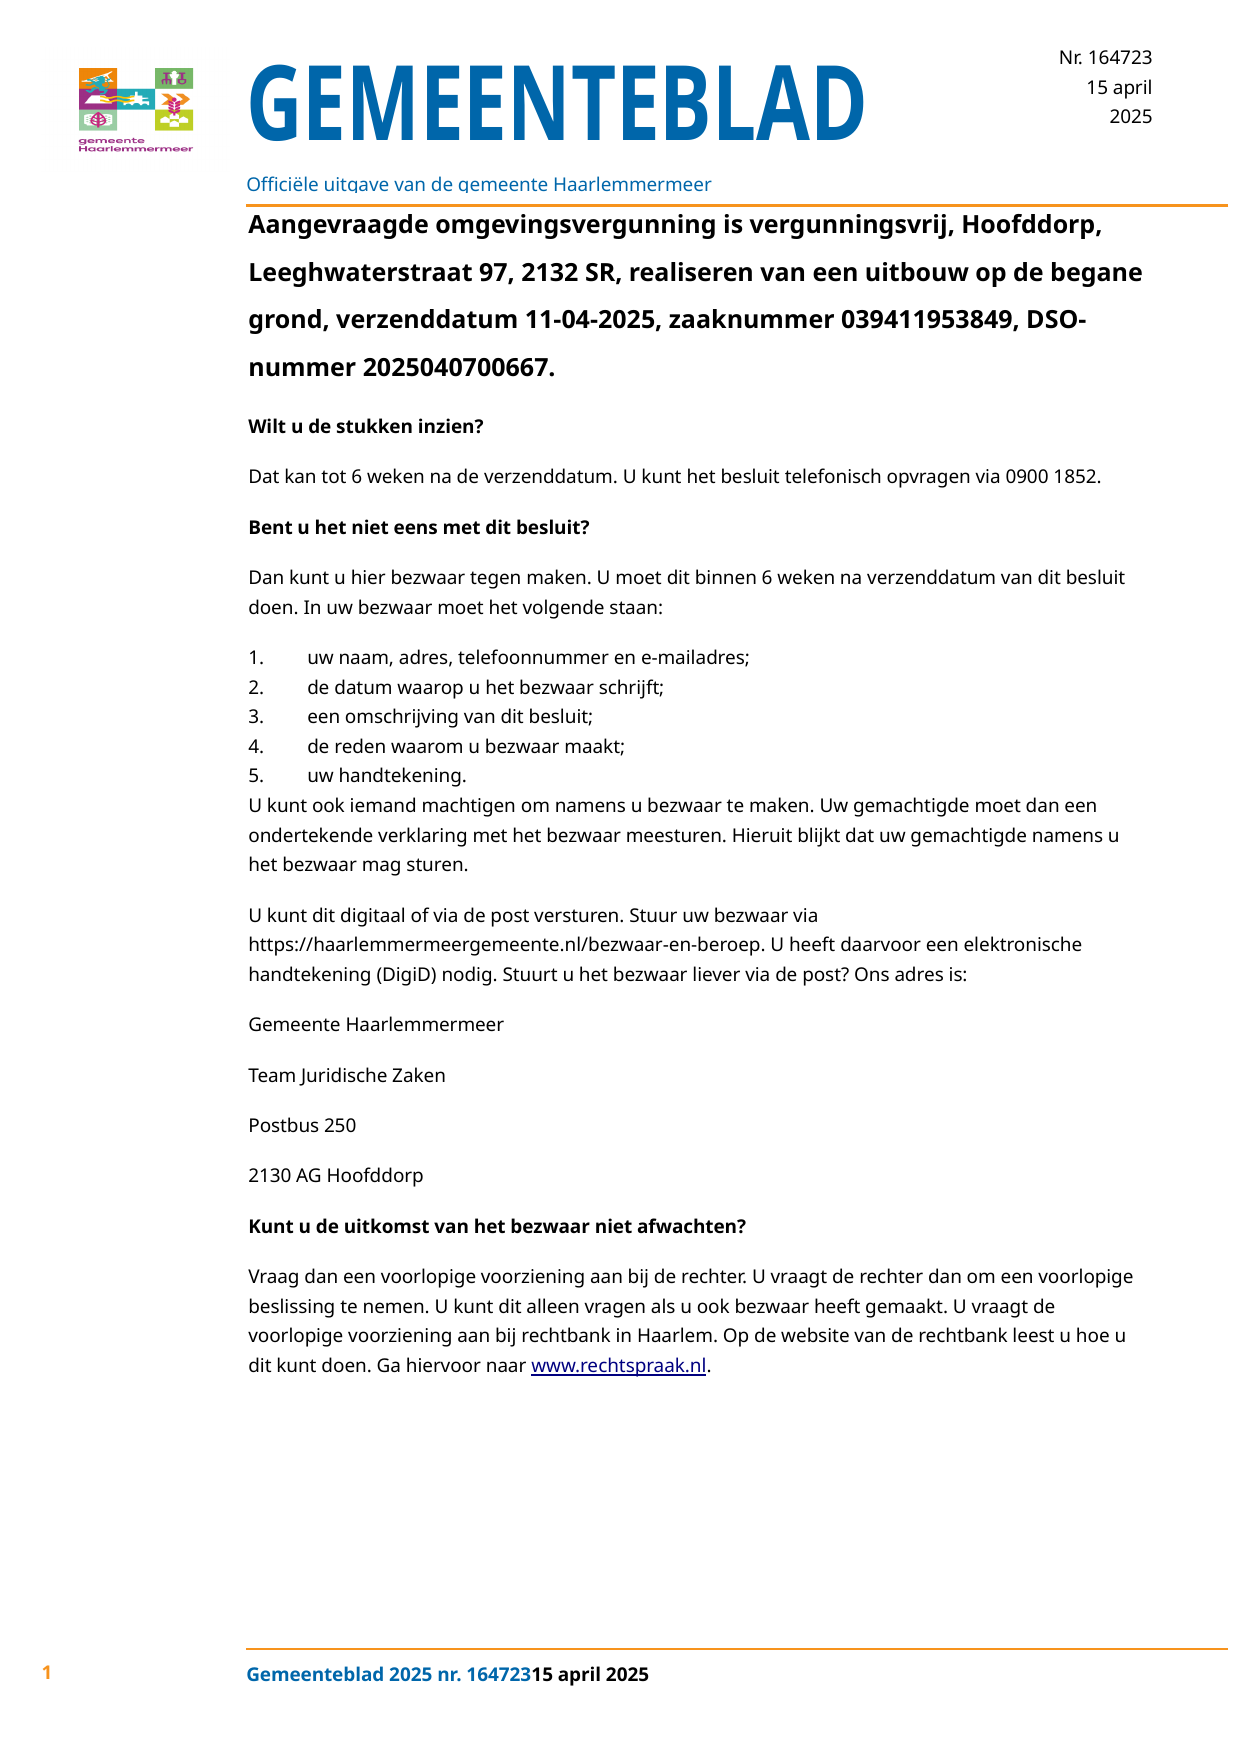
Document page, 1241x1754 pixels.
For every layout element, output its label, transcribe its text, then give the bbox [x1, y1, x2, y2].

list de datum waarop u het bezwaar schrijft; [248, 674, 1152, 700]
text Team Juridische Zaken [248, 1062, 1152, 1088]
text Aangevraagde omgevingsvergunning is vergunningsvrij, Hoofddorp, Leeghwaterstraat 97, 2132 SR, realiseren van een uitbouw op de begane grond, verzenddatum 11-04-2025, zaaknummer 039411953849, DSO-nummer 2025040700667. [248, 207, 1152, 384]
list de reden waarom u bezwaar maakt; [248, 733, 1152, 759]
text Vraag dan een voorlopige voorziening aan bij de rechter. U vraagt de rechter dan om een voorlopige beslissing te nemen. U kunt dit alleen vragen als u ook bezwaar heeft gemaakt. U vraagt de voorlopige voorziening aan bij rechtbank in Haarlem. Op de website van de rechtbank leest u hoe u dit kunt doen. Ga hiervoor naar www.rechtspraak.nl. [248, 1263, 1152, 1378]
text Dan kunt u hier bezwaar tegen maken. U moet dit binnen 6 weken na verzenddatum van dit besluit doen. In uw bezwaar moet het volgende staan: [248, 564, 1152, 620]
text Kunt u de uitkomst van het bezwaar niet afwachten? [248, 1213, 1152, 1239]
text U kunt dit digitaal of via de post versturen. Stuur uw bezwaar via https://haarlemmermeergemeente.nl/bezwaar-en-beroep. U heeft daarvoor een elektronische handtekening (DigiD) nodig. Stuurt u het bezwaar liever via de post? Ons adres is: [248, 902, 1152, 987]
list uw handtekening. [248, 763, 1152, 788]
text Wilt u de stukken inzien? [248, 413, 1152, 439]
text Postbus 250 [248, 1112, 1152, 1138]
list een omschrijving van dit besluit; [248, 703, 1152, 729]
picture [41, 47, 231, 172]
list uw naam, adres, telefoonnummer en e-mailadres; [248, 644, 1152, 670]
text Bent u het niet eens met dit besluit? [248, 514, 1152, 540]
text Dat kan tot 6 weken na de verzenddatum. U kunt het besluit telefonisch opvragen via 0900 1852. [248, 463, 1152, 489]
text Gemeente Haarlemmermeer [248, 1011, 1152, 1037]
text 2130 AG Hoofddorp [248, 1163, 1152, 1188]
text U kunt ook iemand machtigen om namens u bezwaar te maken. Uw gemachtigde moet dan een ondertekende verklaring met het bezwaar meesturen. Hieruit blijkt dat uw gemachtigde namens u het bezwaar mag sturen. [248, 792, 1152, 877]
